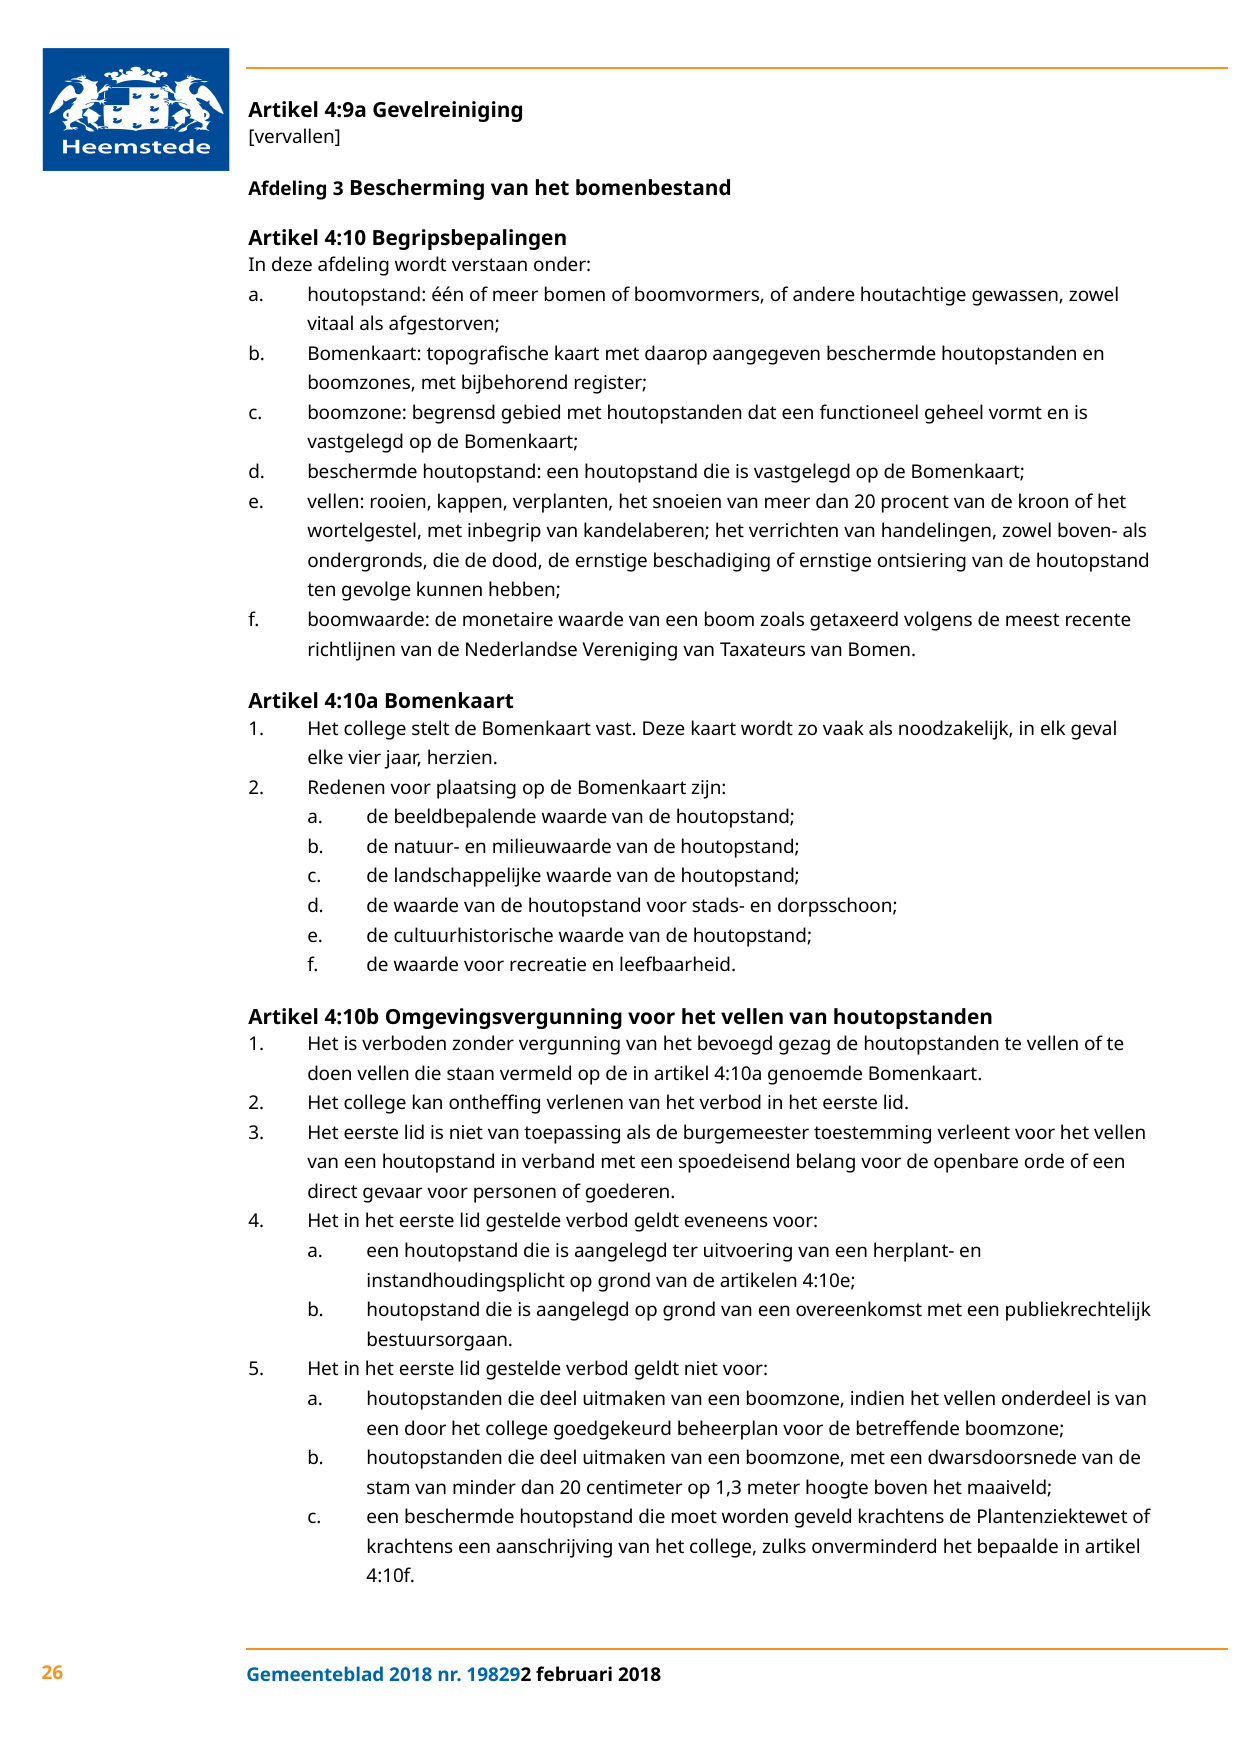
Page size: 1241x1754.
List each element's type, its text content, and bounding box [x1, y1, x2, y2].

list Het college kan ontheffing verlenen van het verbod in het eerste lid. [248, 1089, 1152, 1115]
list een houtopstand die is aangelegd ter uitvoering van een herplant- en instandhoudingsplicht op grond van de artikelen 4:10e; [307, 1237, 1152, 1293]
list Het college stelt de Bomenkaart vast. Deze kaart wordt zo vaak als noodzakelijk, in elk geval elke vier jaar, herzien. [248, 715, 1152, 770]
list Bomenkaart: topografische kaart met daarop aangegeven beschermde houtopstanden en boomzones, met bijbehorend register; [248, 340, 1152, 395]
list de waarde voor recreatie en leefbaarheid. [307, 951, 1152, 977]
list de natuur- en milieuwaarde van de houtopstand; [307, 833, 1152, 859]
list Het eerste lid is niet van toepassing als de burgemeester toestemming verleent voor het vellen van een houtopstand in verband met een spoedeisend belang voor de openbare orde of een direct gevaar voor personen of goederen. [248, 1119, 1152, 1204]
list beschermde houtopstand: een houtopstand die is vastgelegd op de Bomenkaart; [248, 458, 1152, 484]
list Het in het eerste lid gestelde verbod geldt niet voor: [248, 1356, 1152, 1381]
list Het in het eerste lid gestelde verbod geldt eveneens voor: [248, 1208, 1152, 1233]
list de landschappelijke waarde van de houtopstand; [307, 863, 1152, 888]
list de cultuurhistorische waarde van de houtopstand; [307, 922, 1152, 947]
list de waarde van de houtopstand voor stads- en dorpsschoon; [307, 892, 1152, 918]
list Redenen voor plaatsing op de Bomenkaart zijn: [248, 774, 1152, 799]
picture [41, 47, 231, 172]
text Afdeling 3 Bescherming van het bomenbestand [248, 173, 1152, 202]
text Artikel 4:9a Gevelreiniging [248, 95, 1152, 123]
list boomwaarde: de monetaire waarde van een boom zoals getaxeerd volgens de meest recente richtlijnen van de Nederlandse Vereniging van Taxateurs van Bomen. [248, 606, 1152, 662]
text Artikel 4:10b Omgevingsvergunning voor het vellen van houtopstanden [248, 1002, 1152, 1030]
text [vervallen] [248, 123, 1152, 149]
text Artikel 4:10 Begripsbepalingen [248, 223, 1152, 251]
list houtopstanden die deel uitmaken van een boomzone, met een dwarsdoorsnede van de stam van minder dan 20 centimeter op 1,3 meter hoogte boven het maaiveld; [307, 1444, 1152, 1500]
list boomzone: begrensd gebied met houtopstanden dat een functioneel geheel vormt en is vastgelegd op de Bomenkaart; [248, 399, 1152, 454]
list een beschermde houtopstand die moet worden geveld krachtens de Plantenziektewet of krachtens een aanschrijving van het college, zulks onverminderd het bepaalde in artikel 4:10f. [307, 1503, 1152, 1588]
list houtopstand die is aangelegd op grond van een overeenkomst met een publiekrechtelijk bestuursorgaan. [307, 1296, 1152, 1352]
list houtopstanden die deel uitmaken van een boomzone, indien het vellen onderdeel is van een door het college goedgekeurd beheerplan voor de betreffende boomzone; [307, 1385, 1152, 1441]
list vellen: rooien, kappen, verplanten, het snoeien van meer dan 20 procent van de kroon of het wortelgestel, met inbegrip van kandelaberen; het verrichten van handelingen, zowel boven- als ondergronds, die de dood, de ernstige beschadiging of ernstige ontsiering van de houtopstand ten gevolge kunnen hebben; [248, 488, 1152, 602]
list de beeldbepalende waarde van de houtopstand; [307, 803, 1152, 829]
list houtopstand: één of meer bomen of boomvormers, of andere houtachtige gewassen, zowel vitaal als afgestorven; [248, 281, 1152, 336]
list Het is verboden zonder vergunning van het bevoegd gezag de houtopstanden te vellen of te doen vellen die staan vermeld op de in artikel 4:10a genoemde Bomenkaart. [248, 1030, 1152, 1086]
text In deze afdeling wordt verstaan onder: [248, 251, 1152, 277]
text Artikel 4:10a Bomenkaart [248, 686, 1152, 715]
